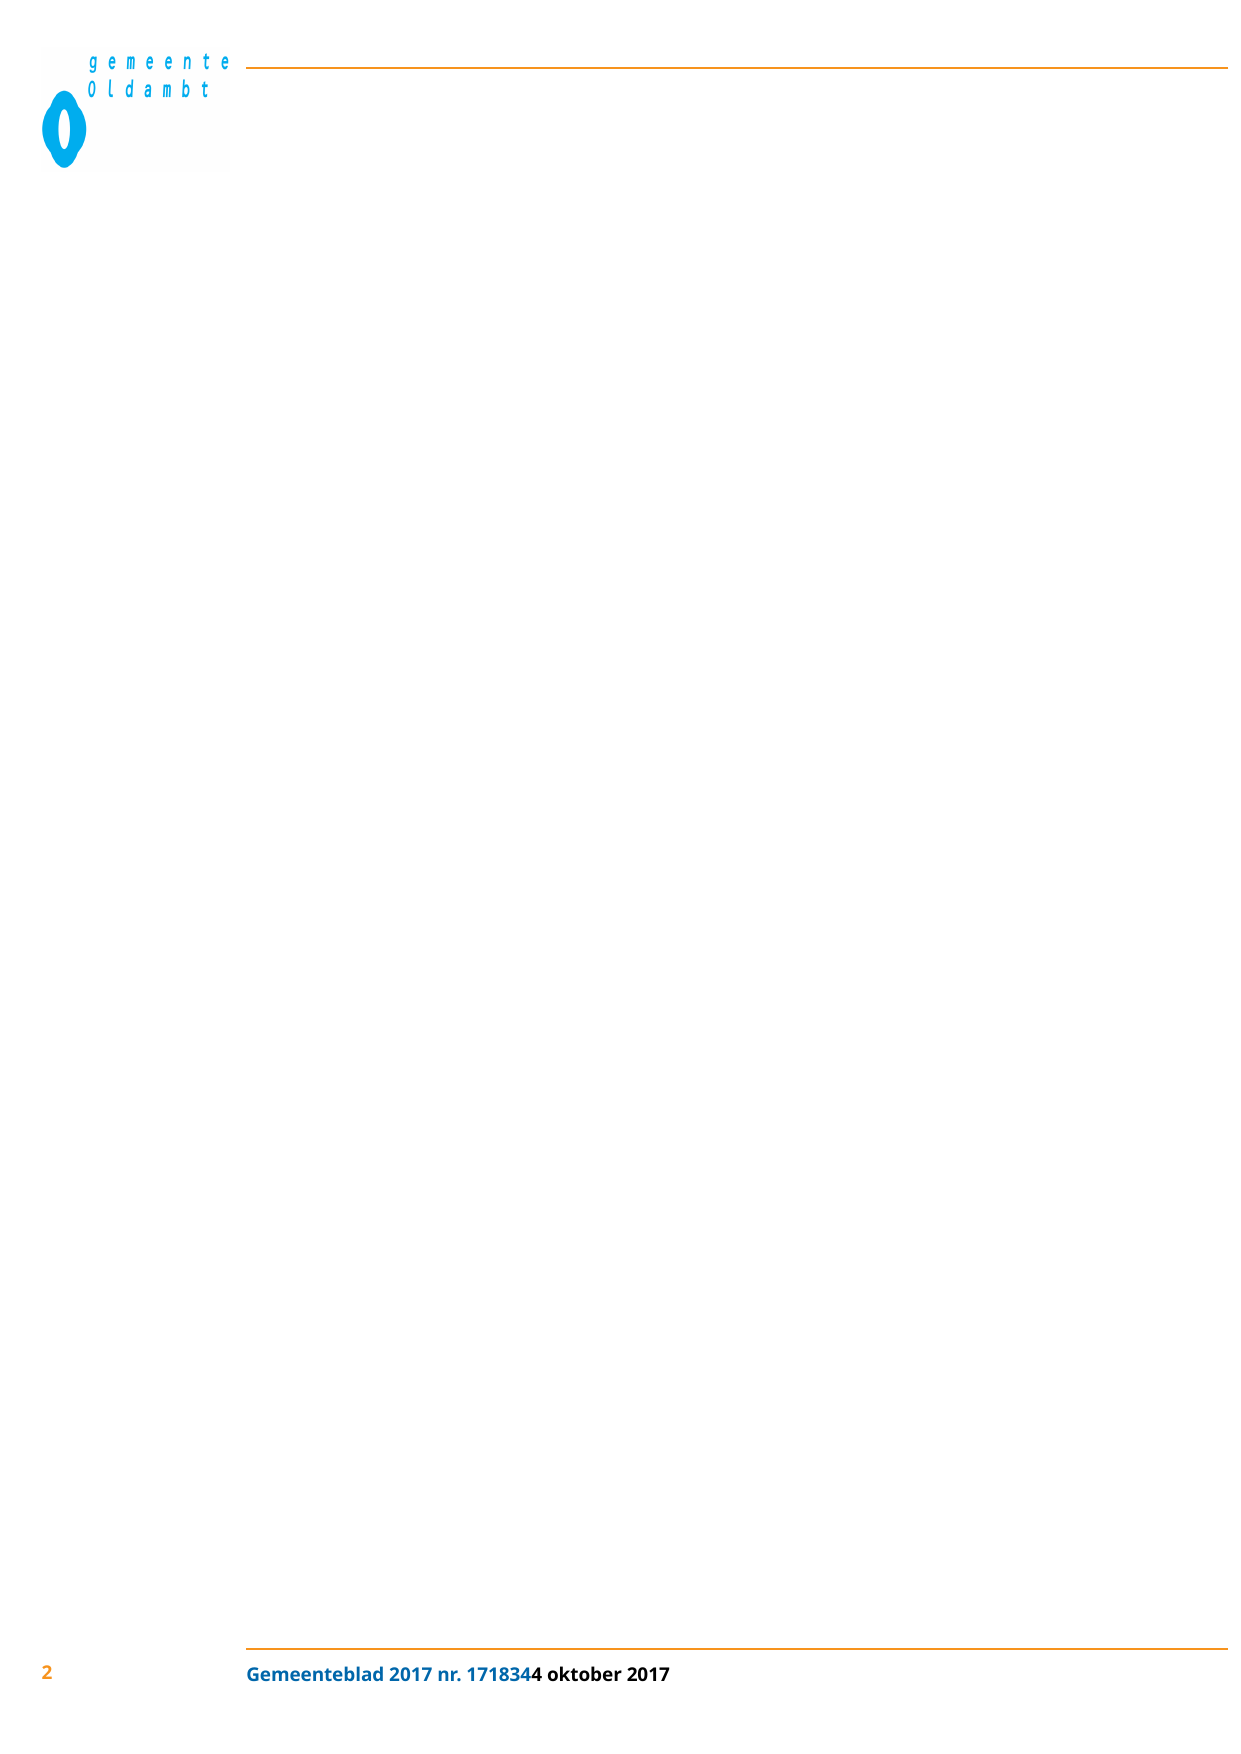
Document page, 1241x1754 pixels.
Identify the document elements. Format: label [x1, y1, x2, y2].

picture [41, 47, 231, 172]
